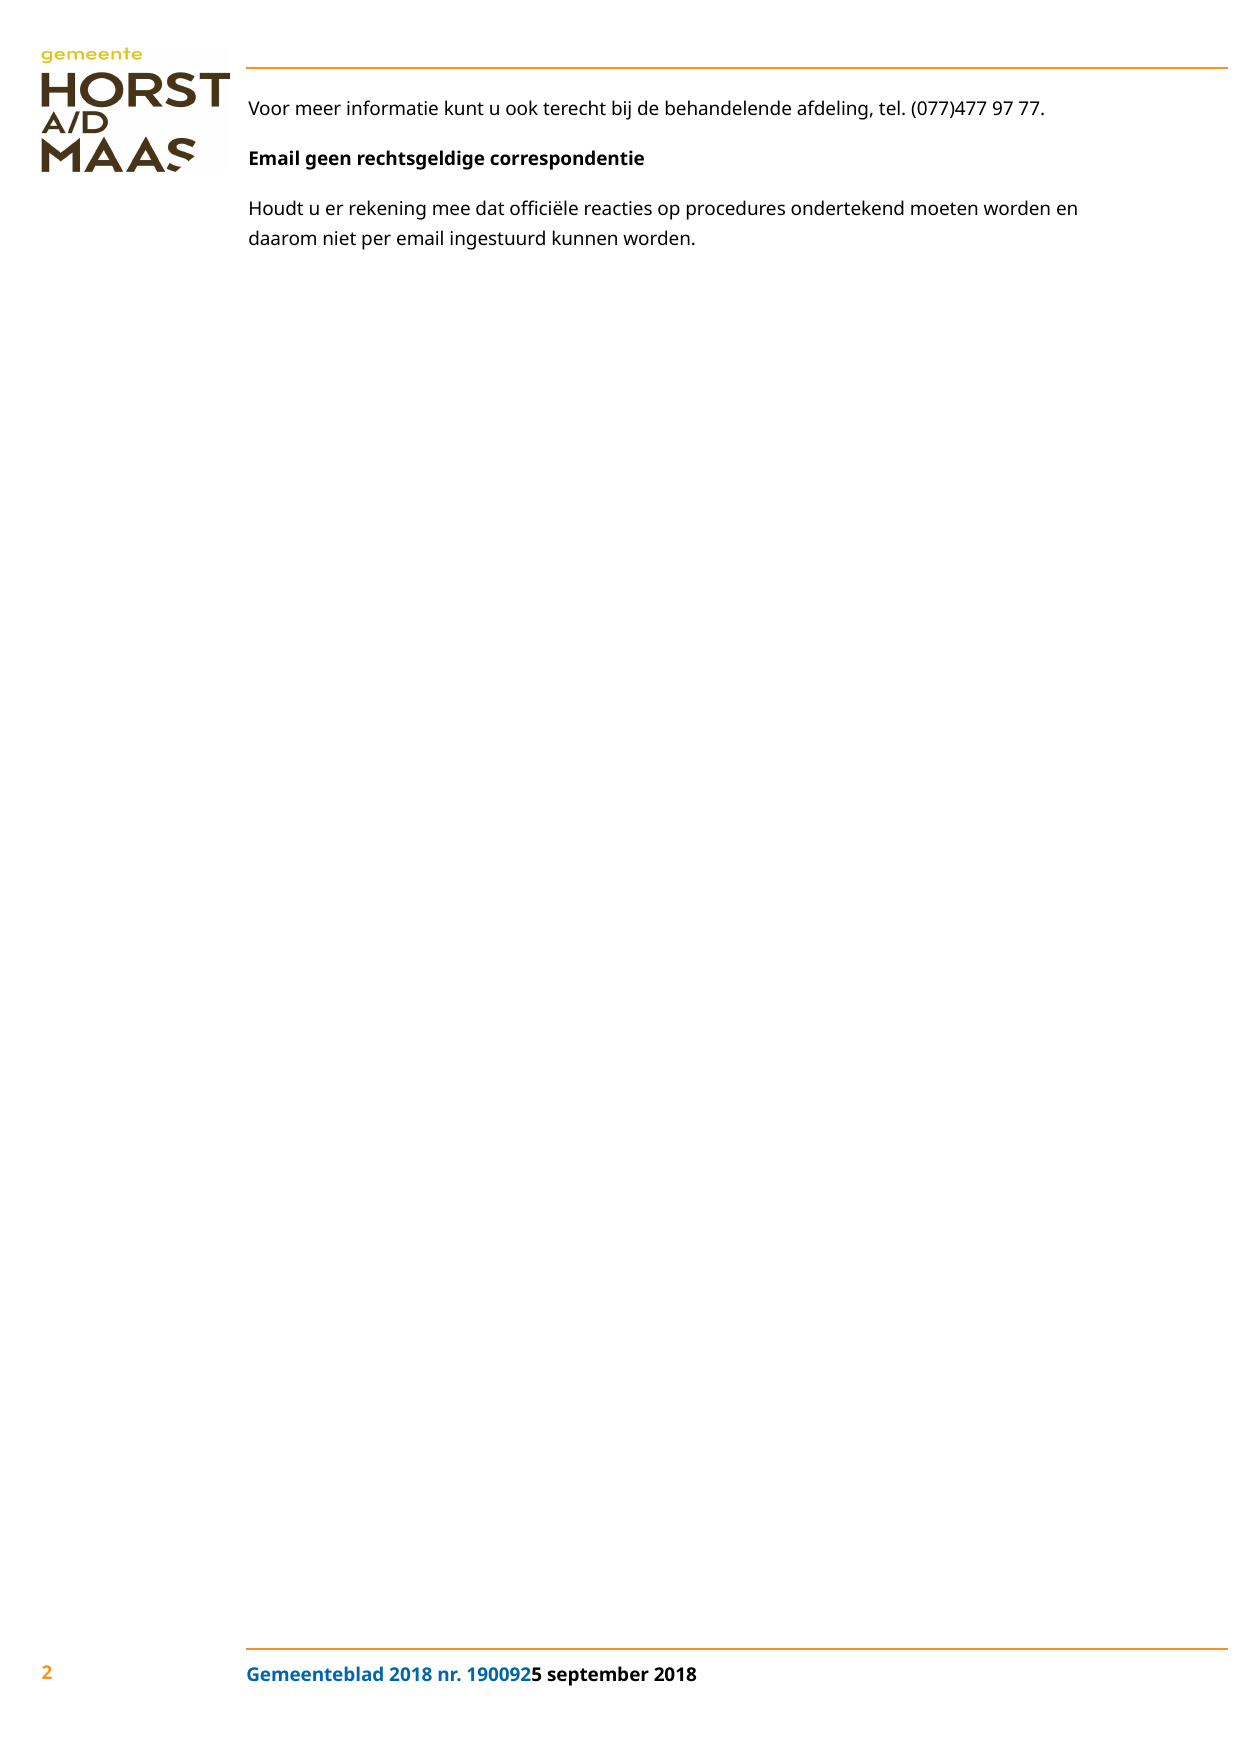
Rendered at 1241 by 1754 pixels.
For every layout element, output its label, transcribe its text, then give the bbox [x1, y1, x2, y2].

text Voor meer informatie kunt u ook terecht bij de behandelende afdeling, tel. (077)477 97 77. [248, 95, 1152, 121]
picture [41, 47, 231, 172]
text Houdt u er rekening mee dat officiële reacties op procedures ondertekend moeten worden en daarom niet per email ingestuurd kunnen worden. [248, 196, 1152, 251]
text Email geen rechtsgeldige correspondentie [248, 145, 1152, 171]
